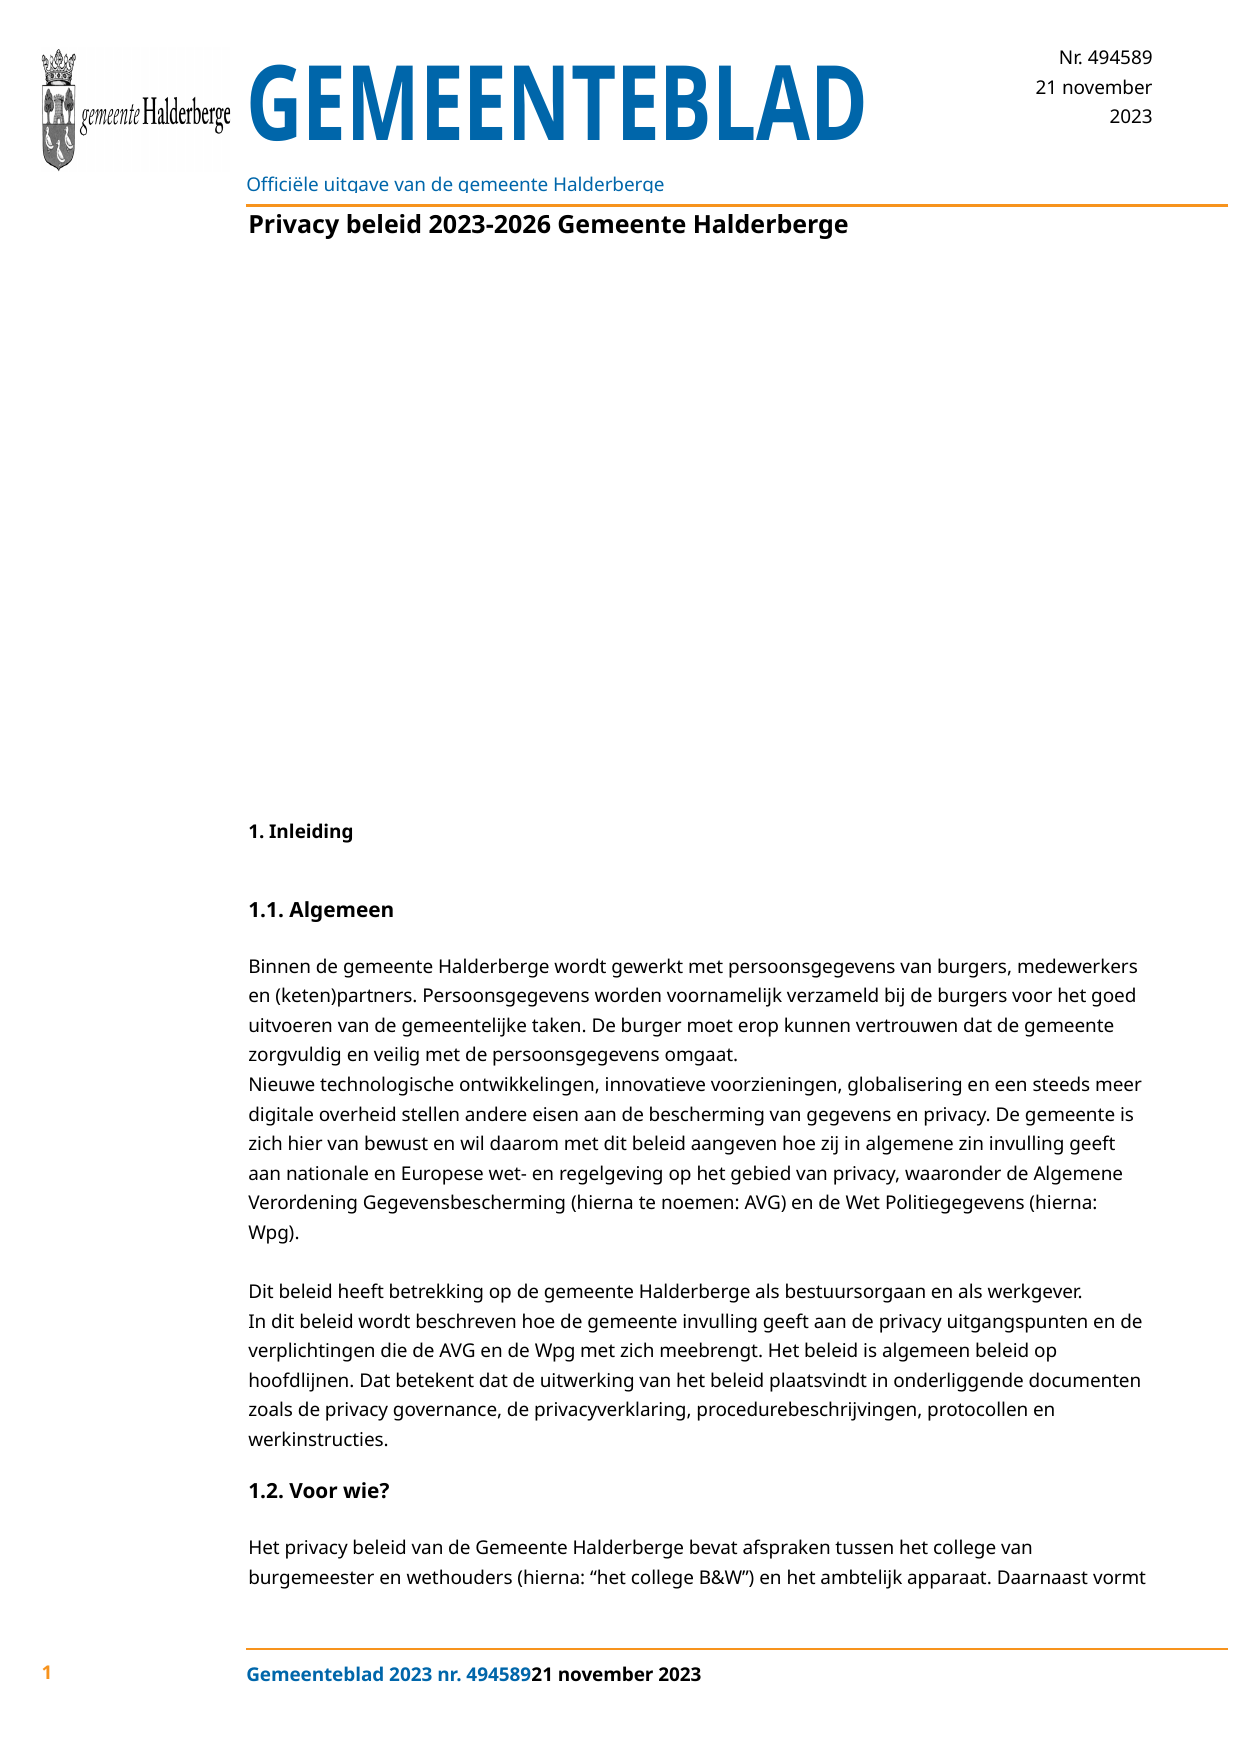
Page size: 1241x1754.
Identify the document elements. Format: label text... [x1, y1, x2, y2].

text Binnen de gemeente Halderberge wordt gewerkt met persoonsgegevens van burgers, medewerkers en (keten)partners. Persoonsgegevens worden voornamelijk verzameld bij de burgers voor het goed uitvoeren van de gemeentelijke taken. De burger moet erop kunnen vertrouwen dat de gemeente zorgvuldig en veilig met de persoonsgegevens omgaat. [248, 953, 1152, 1067]
text Nieuwe technologische ontwikkelingen, innovatieve voorzieningen, globalisering en een steeds meer digitale overheid stellen andere eisen aan de bescherming van gegevens en privacy. De gemeente is zich hier van bewust en wil daarom met dit beleid aangeven hoe zij in algemene zin invulling geeft aan nationale en Europese wet- en regelgeving op het gebied van privacy, waaronder de Algemene Verordening Gegevensbescherming (hierna te noemen: AVG) en de Wet Politiegegevens (hierna: Wpg). [248, 1071, 1152, 1245]
text 1.2. Voor wie? [248, 1477, 1152, 1505]
text 1.1. Algemeen [248, 895, 1152, 923]
picture [41, 47, 231, 172]
text Het privacy beleid van de Gemeente Halderberge bevat afspraken tussen het college van burgemeester en wethouders (hierna: “het college B&W”) en het ambtelijk apparaat. Daarnaast vormt [248, 1534, 1152, 1590]
text 1. Inleiding [248, 819, 1152, 844]
text In dit beleid wordt beschreven hoe de gemeente invulling geeft aan de privacy uitgangspunten en de verplichtingen die de AVG en de Wpg met zich meebrengt. Het beleid is algemeen beleid op hoofdlijnen. Dat betekent dat de uitwerking van het beleid plaatsvindt in onderliggende documenten zoals de privacy governance, de privacyverklaring, procedurebeschrijvingen, protocollen en werkinstructies. [248, 1308, 1152, 1452]
text Privacy beleid 2023-2026 Gemeente Halderberge [248, 207, 1152, 241]
text Dit beleid heeft betrekking op de gemeente Halderberge als bestuursorgaan en als werkgever. [248, 1278, 1152, 1304]
